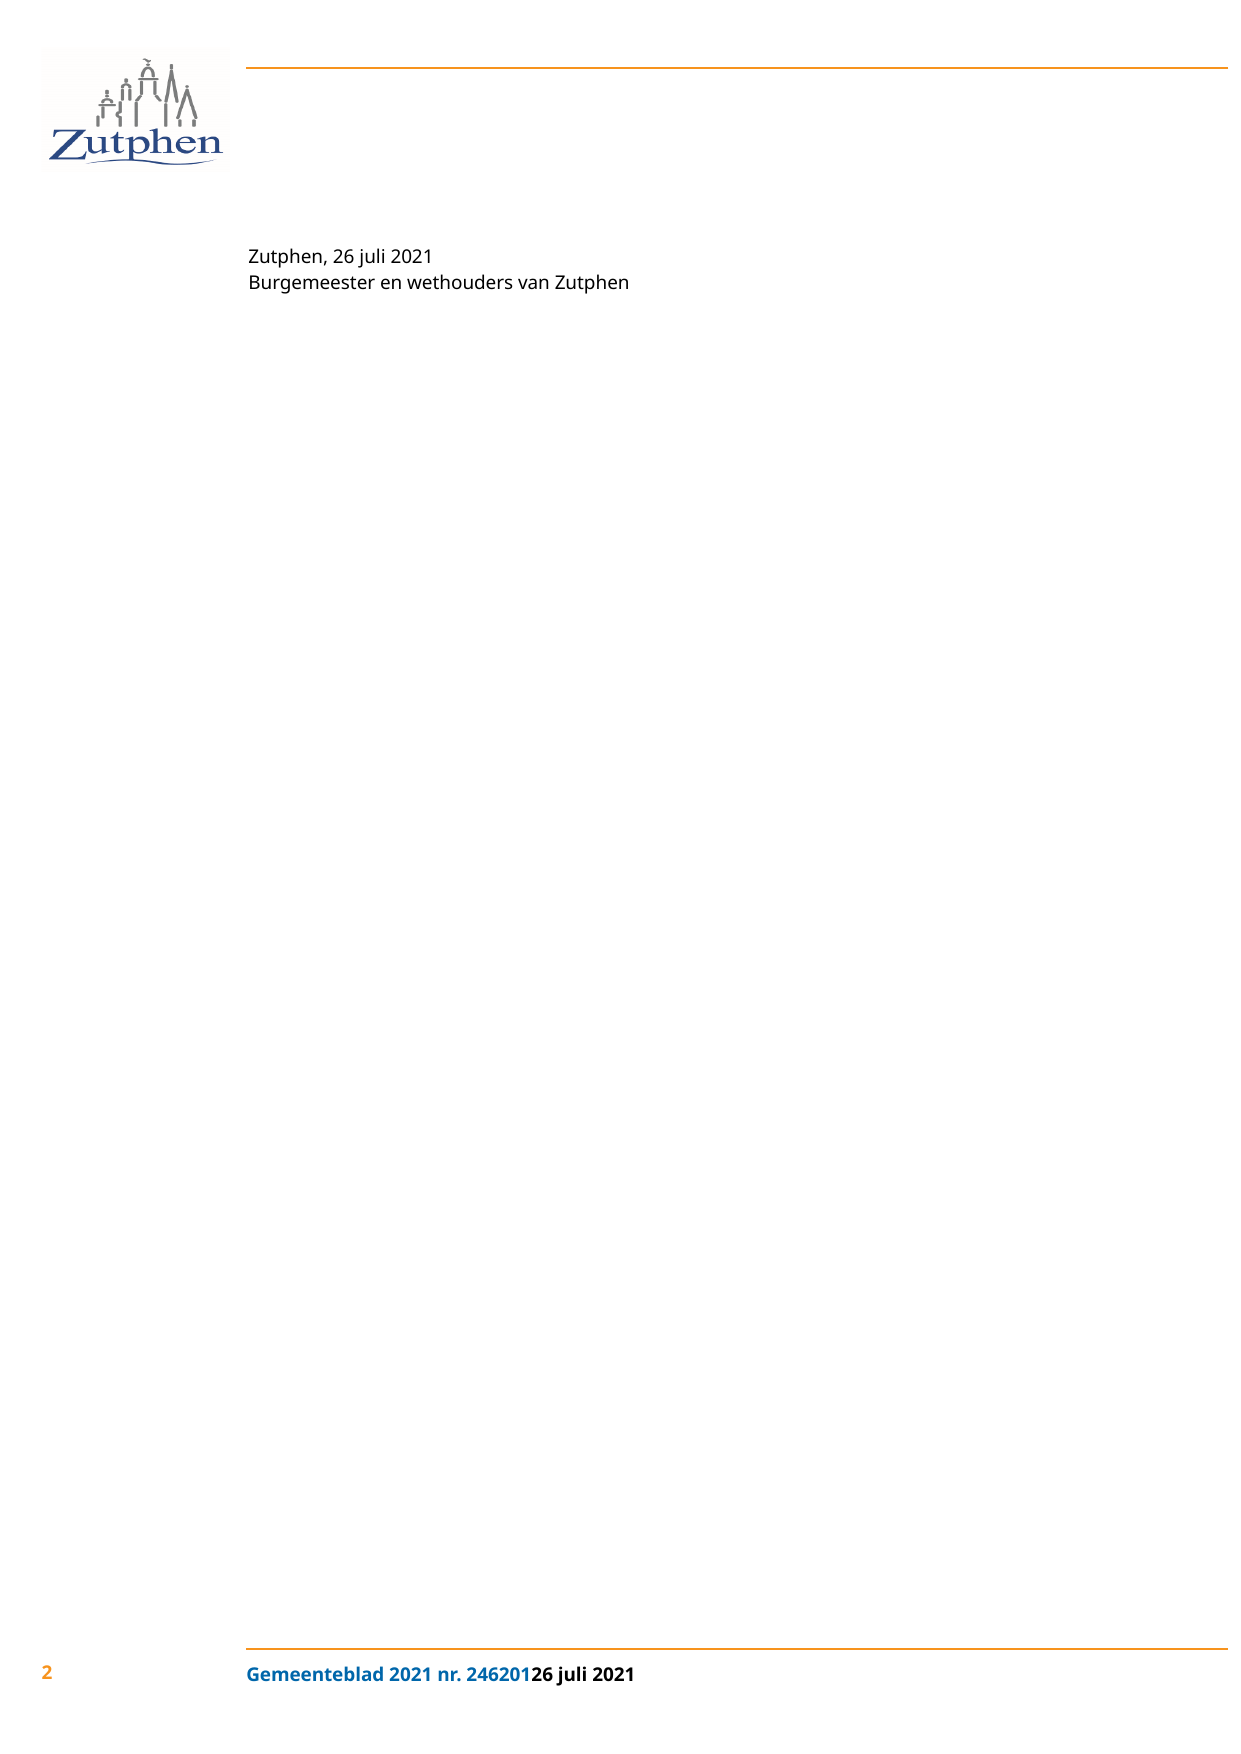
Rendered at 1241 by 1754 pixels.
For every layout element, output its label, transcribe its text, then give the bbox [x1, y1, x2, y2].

text Burgemeester en wethouders van Zutphen [248, 269, 1152, 295]
text Zutphen, 26 juli 2021 [248, 243, 1152, 269]
picture [41, 47, 231, 172]
